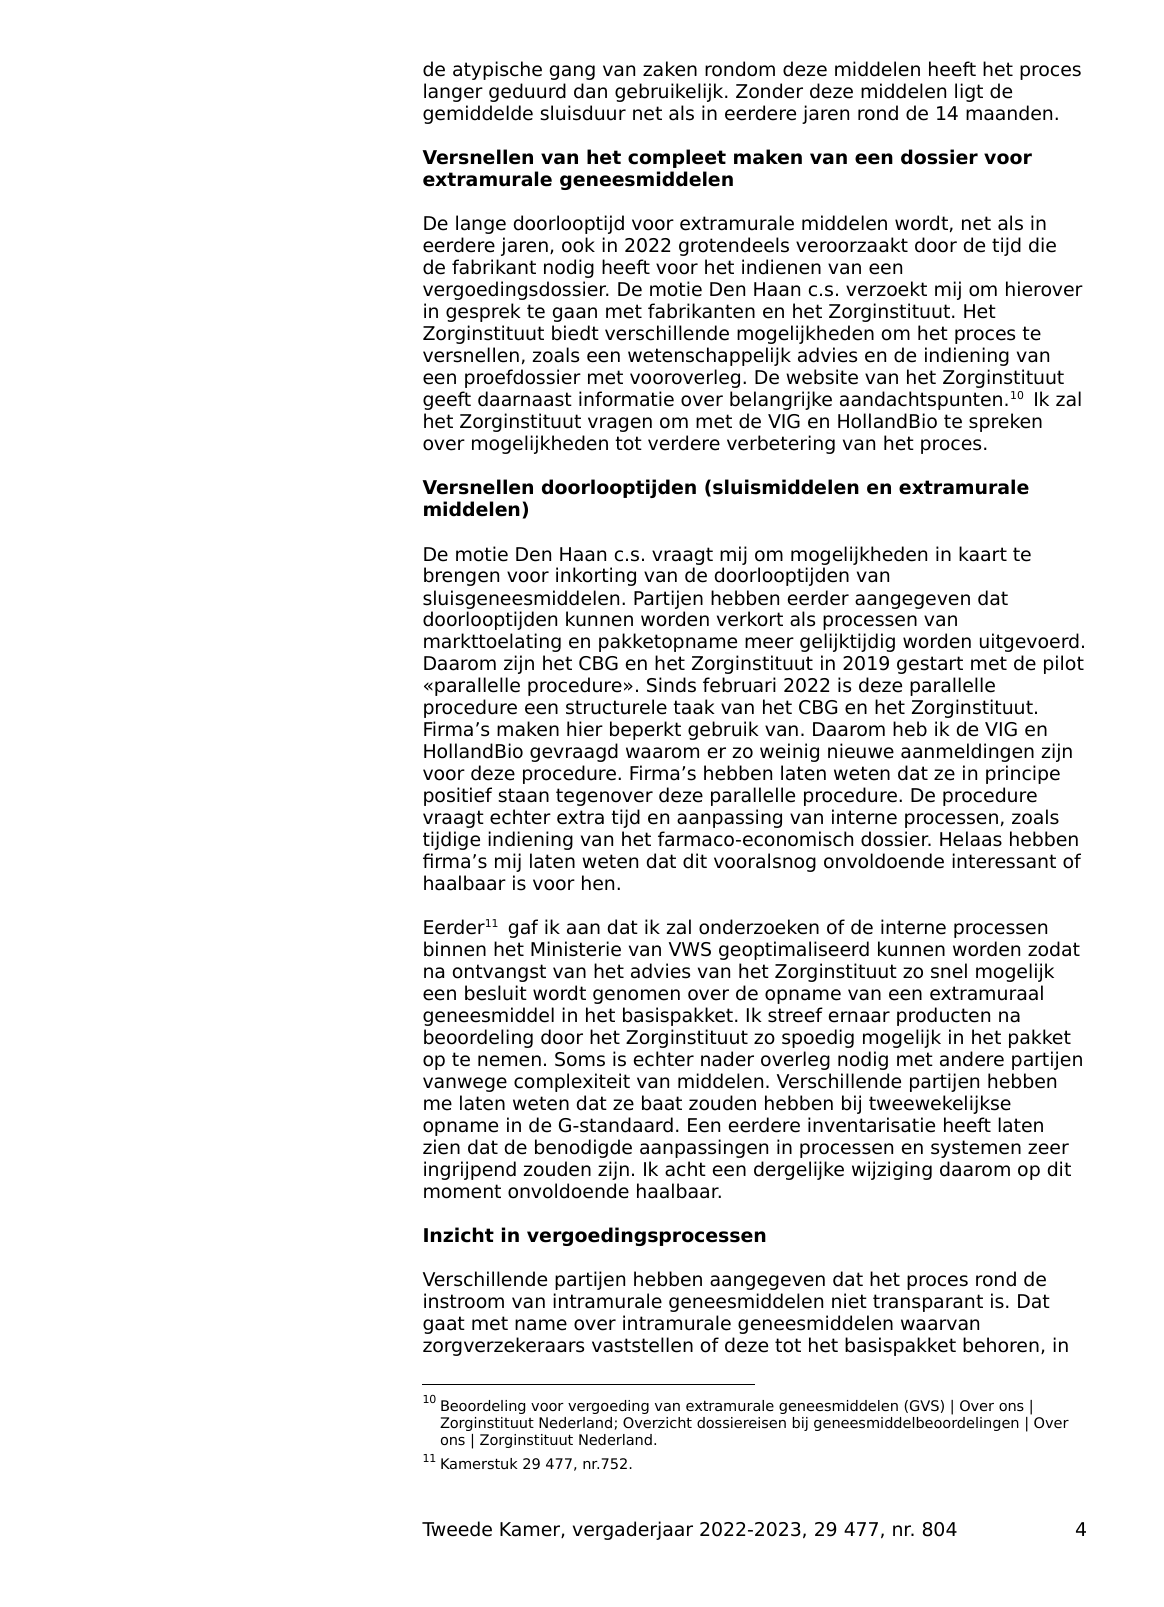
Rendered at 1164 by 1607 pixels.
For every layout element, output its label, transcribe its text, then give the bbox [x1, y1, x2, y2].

subtitle Versnellen doorlooptijden (sluismiddelen en extramurale middelen) [422, 477, 1087, 521]
text Eerder gaf ik aan dat ik zal onderzoeken of de interne processen binnen het Ministerie van VWS geoptimaliseerd kunnen worden zodat na ontvangst van het advies van het Zorginstituut zo snel mogelijk een besluit wordt genomen over de opname van een extramuraal geneesmiddel in het basispakket. Ik streef ernaar producten na beoordeling door het Zorginstituut zo spoedig mogelijk in het pakket op te nemen. Soms is echter nader overleg nodig met andere partijen vanwege complexiteit van middelen. Verschillende partijen hebben me laten weten dat ze baat zouden hebben bij tweewekelijkse opname in de G-standaard. Een eerdere inventarisatie heeft laten zien dat de benodigde aanpassingen in processen en systemen zeer ingrijpend zouden zijn. Ik acht een dergelijke wijziging daarom op dit moment onvoldoende haalbaar. [422, 917, 1087, 1203]
text Kamerstuk 29 477, nr.752. [422, 1452, 1087, 1474]
text De motie Den Haan c.s. vraagt mij om mogelijkheden in kaart te brengen voor inkorting van de doorlooptijden van sluisgeneesmiddelen. Partijen hebben eerder aangegeven dat doorlooptijden kunnen worden verkort als processen van markttoelating en pakketopname meer gelijktijdig worden uitgevoerd. Daarom zijn het CBG en het Zorginstituut in 2019 gestart met de pilot «parallelle procedure». Sinds februari 2022 is deze parallelle procedure een structurele taak van het CBG en het Zorginstituut. Firma’s maken hier beperkt gebruik van. Daarom heb ik de VIG en HollandBio gevraagd waarom er zo weinig nieuwe aanmeldingen zijn voor deze procedure. Firma’s hebben laten weten dat ze in principe positief staan tegenover deze parallelle procedure. De procedure vraagt echter extra tijd en aanpassing van interne processen, zoals tijdige indiening van het farmaco-economisch dossier. Helaas hebben firma’s mij laten weten dat dit vooralsnog onvoldoende interessant of haalbaar is voor hen. [422, 543, 1087, 895]
text de atypische gang van zaken rondom deze middelen heeft het proces langer geduurd dan gebruikelijk. Zonder deze middelen ligt de gemiddelde sluisduur net als in eerdere jaren rond de 14 maanden. [422, 59, 1087, 125]
text De lange doorlooptijd voor extramurale middelen wordt, net als in eerdere jaren, ook in 2022 grotendeels veroorzaakt door de tijd die de fabrikant nodig heeft voor het indienen van een vergoedingsdossier. De motie Den Haan c.s. verzoekt mij om hierover in gesprek te gaan met fabrikanten en het Zorginstituut. Het Zorginstituut biedt verschillende mogelijkheden om het proces te versnellen, zoals een wetenschappelijk advies en de indiening van een proefdossier met vooroverleg. De website van het Zorginstituut geeft daarnaast informatie over belangrijke aandachtspunten. Ik zal het Zorginstituut vragen om met de VIG en HollandBio te spreken over mogelijkheden tot verdere verbetering van het proces. [422, 213, 1087, 455]
text Beoordeling voor vergoeding van extramurale geneesmiddelen (GVS) | Over ons | Zorginstituut Nederland; Overzicht dossiereisen bij geneesmiddelbeoordelingen | Over ons | Zorginstituut Nederland. [422, 1393, 1087, 1449]
subtitle Inzicht in vergoedingsprocessen [422, 1225, 1087, 1247]
text Verschillende partijen hebben aangegeven dat het proces rond de instroom van intramurale geneesmiddelen niet transparant is. Dat gaat met name over intramurale geneesmiddelen waarvan zorgverzekeraars vaststellen of deze tot het basispakket behoren, in [422, 1269, 1087, 1357]
subtitle Versnellen van het compleet maken van een dossier voor extramurale geneesmiddelen [422, 147, 1087, 191]
